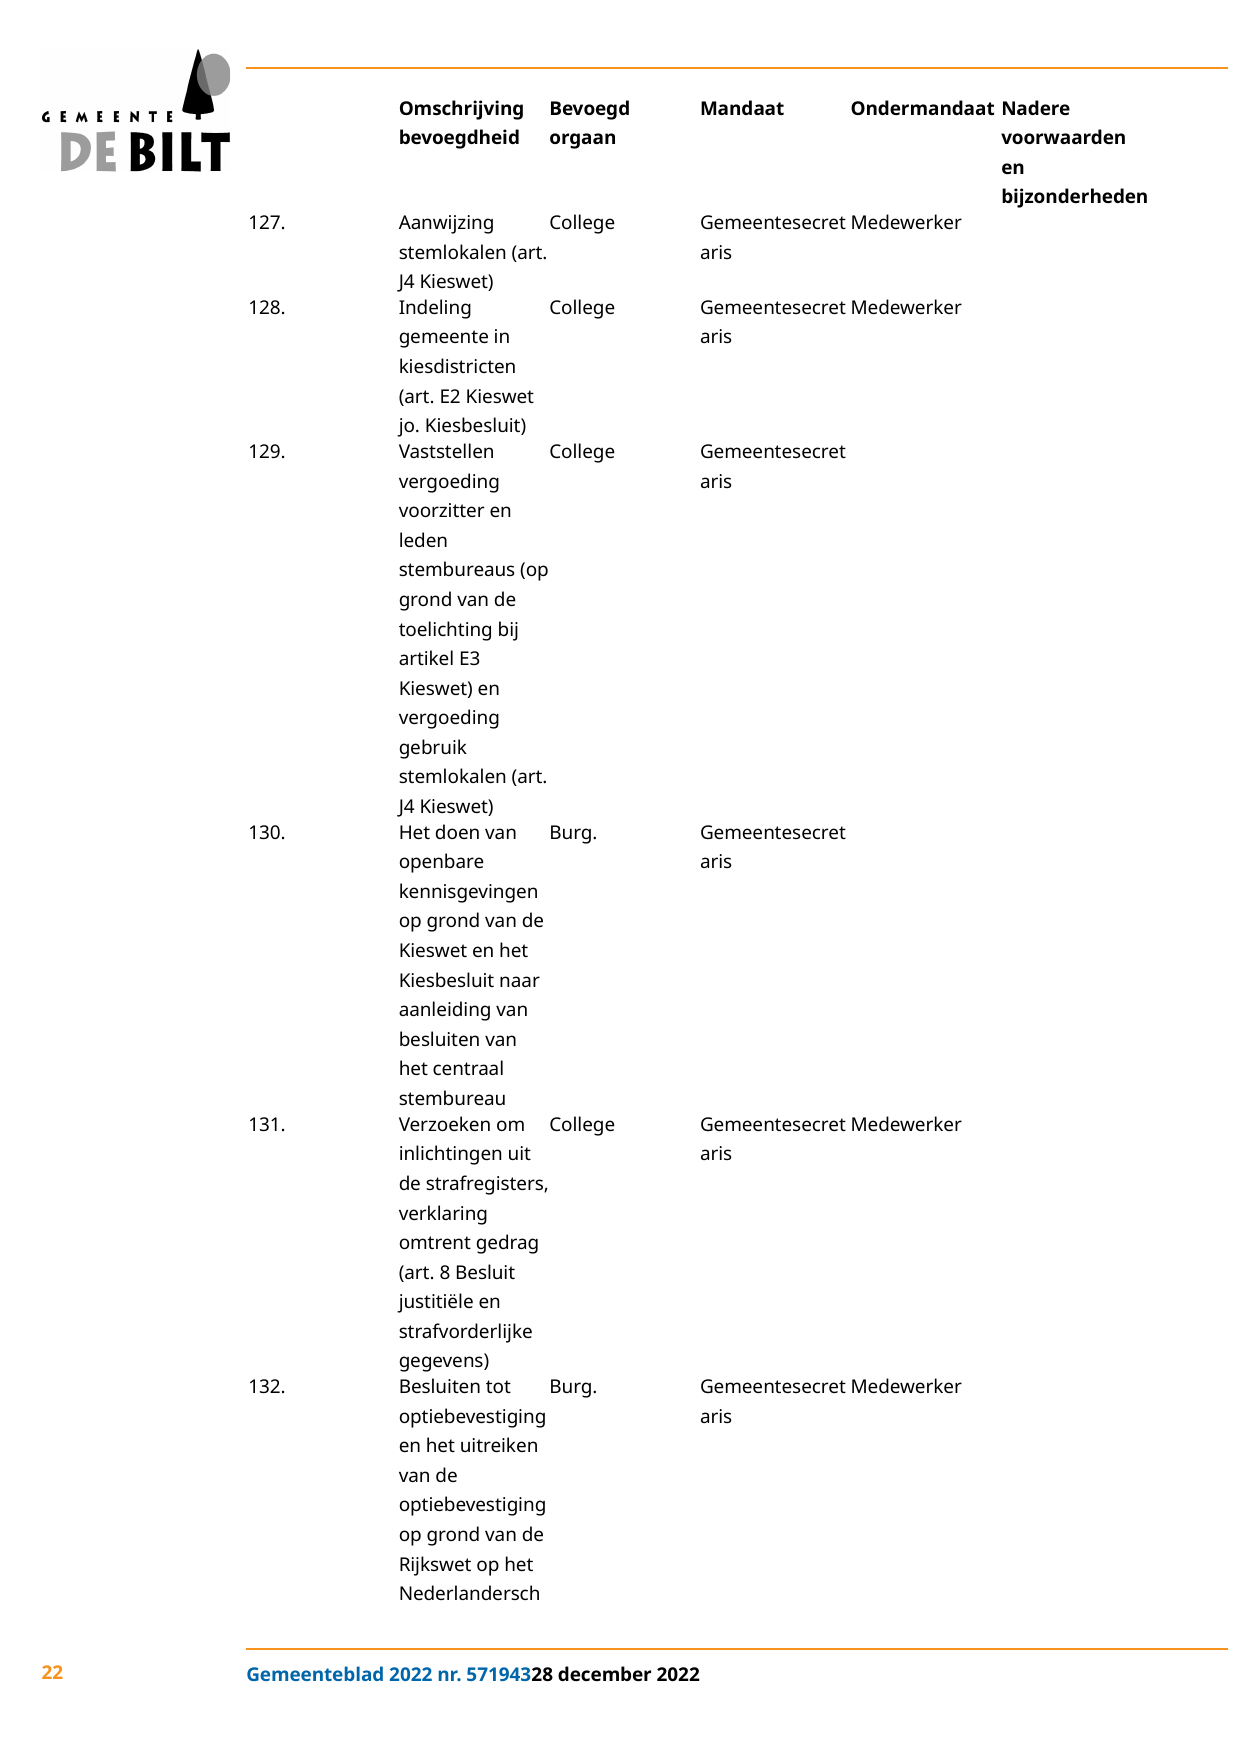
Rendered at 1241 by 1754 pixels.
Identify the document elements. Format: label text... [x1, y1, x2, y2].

table_cell Vaststellen vergoeding voorzitter en leden stembureaus (op grond van de toelichting bij artikel E3 Kieswet) en vergoeding gebruik stemlokalen (art. J4 Kieswet) [399, 438, 549, 819]
table_cell Gemeentesecretaris [700, 1373, 850, 1606]
table_cell College [549, 209, 700, 294]
table_cell 132. [248, 1373, 398, 1606]
table_header Ondermandaat [850, 95, 1001, 209]
table_cell 127. [248, 209, 398, 294]
table_cell 129. [248, 438, 398, 819]
table_cell Burg. [549, 819, 700, 1111]
table_cell Verzoeken om inlichtingen uit de strafregisters, verklaring omtrent gedrag (art. 8 Besluit justitiële en strafvorderlijke gegevens) [399, 1111, 549, 1373]
table_cell [1001, 294, 1152, 438]
table_cell [1001, 1111, 1152, 1373]
table_header Omschrijving bevoegdheid [399, 95, 549, 209]
table_header Bevoegd orgaan [549, 95, 700, 209]
table_cell Gemeentesecretaris [700, 209, 850, 294]
table_cell Medewerker [850, 294, 1001, 438]
table_cell Gemeentesecretaris [700, 819, 850, 1111]
table_cell Besluiten tot optiebevestiging en het uitreiken van de optiebevestiging op grond van de Rijkswet op het Nederlandersch [399, 1373, 549, 1606]
table_cell College [549, 1111, 700, 1373]
table_cell Burg. [549, 1373, 700, 1606]
table_cell [1001, 438, 1152, 819]
table_cell Gemeentesecretaris [700, 294, 850, 438]
table_cell 131. [248, 1111, 398, 1373]
table_cell [1001, 1373, 1152, 1606]
table_cell Medewerker [850, 1373, 1001, 1606]
table_header Nadere voorwaarden en bijzonderheden [1001, 95, 1152, 209]
table_cell College [549, 438, 700, 819]
table_cell Het doen van openbare kennisgevingen op grond van de Kieswet en het Kiesbesluit naar aanleiding van besluiten van het centraal stembureau [399, 819, 549, 1111]
table_cell [1001, 819, 1152, 1111]
table_cell Medewerker [850, 209, 1001, 294]
table_cell Gemeentesecretaris [700, 438, 850, 819]
table_cell 130. [248, 819, 398, 1111]
table_cell Indeling gemeente in kiesdistricten (art. E2 Kieswet jo. Kiesbesluit) [399, 294, 549, 438]
table_header [248, 95, 398, 209]
table_cell 128. [248, 294, 398, 438]
table_cell Gemeentesecretaris [700, 1111, 850, 1373]
table_cell [1001, 209, 1152, 294]
table_cell [850, 438, 1001, 819]
table_cell College [549, 294, 700, 438]
table_cell Medewerker [850, 1111, 1001, 1373]
table_cell [850, 819, 1001, 1111]
picture [41, 47, 231, 172]
table_header Mandaat [700, 95, 850, 209]
table_cell Aanwijzing stemlokalen (art. J4 Kieswet) [399, 209, 549, 294]
